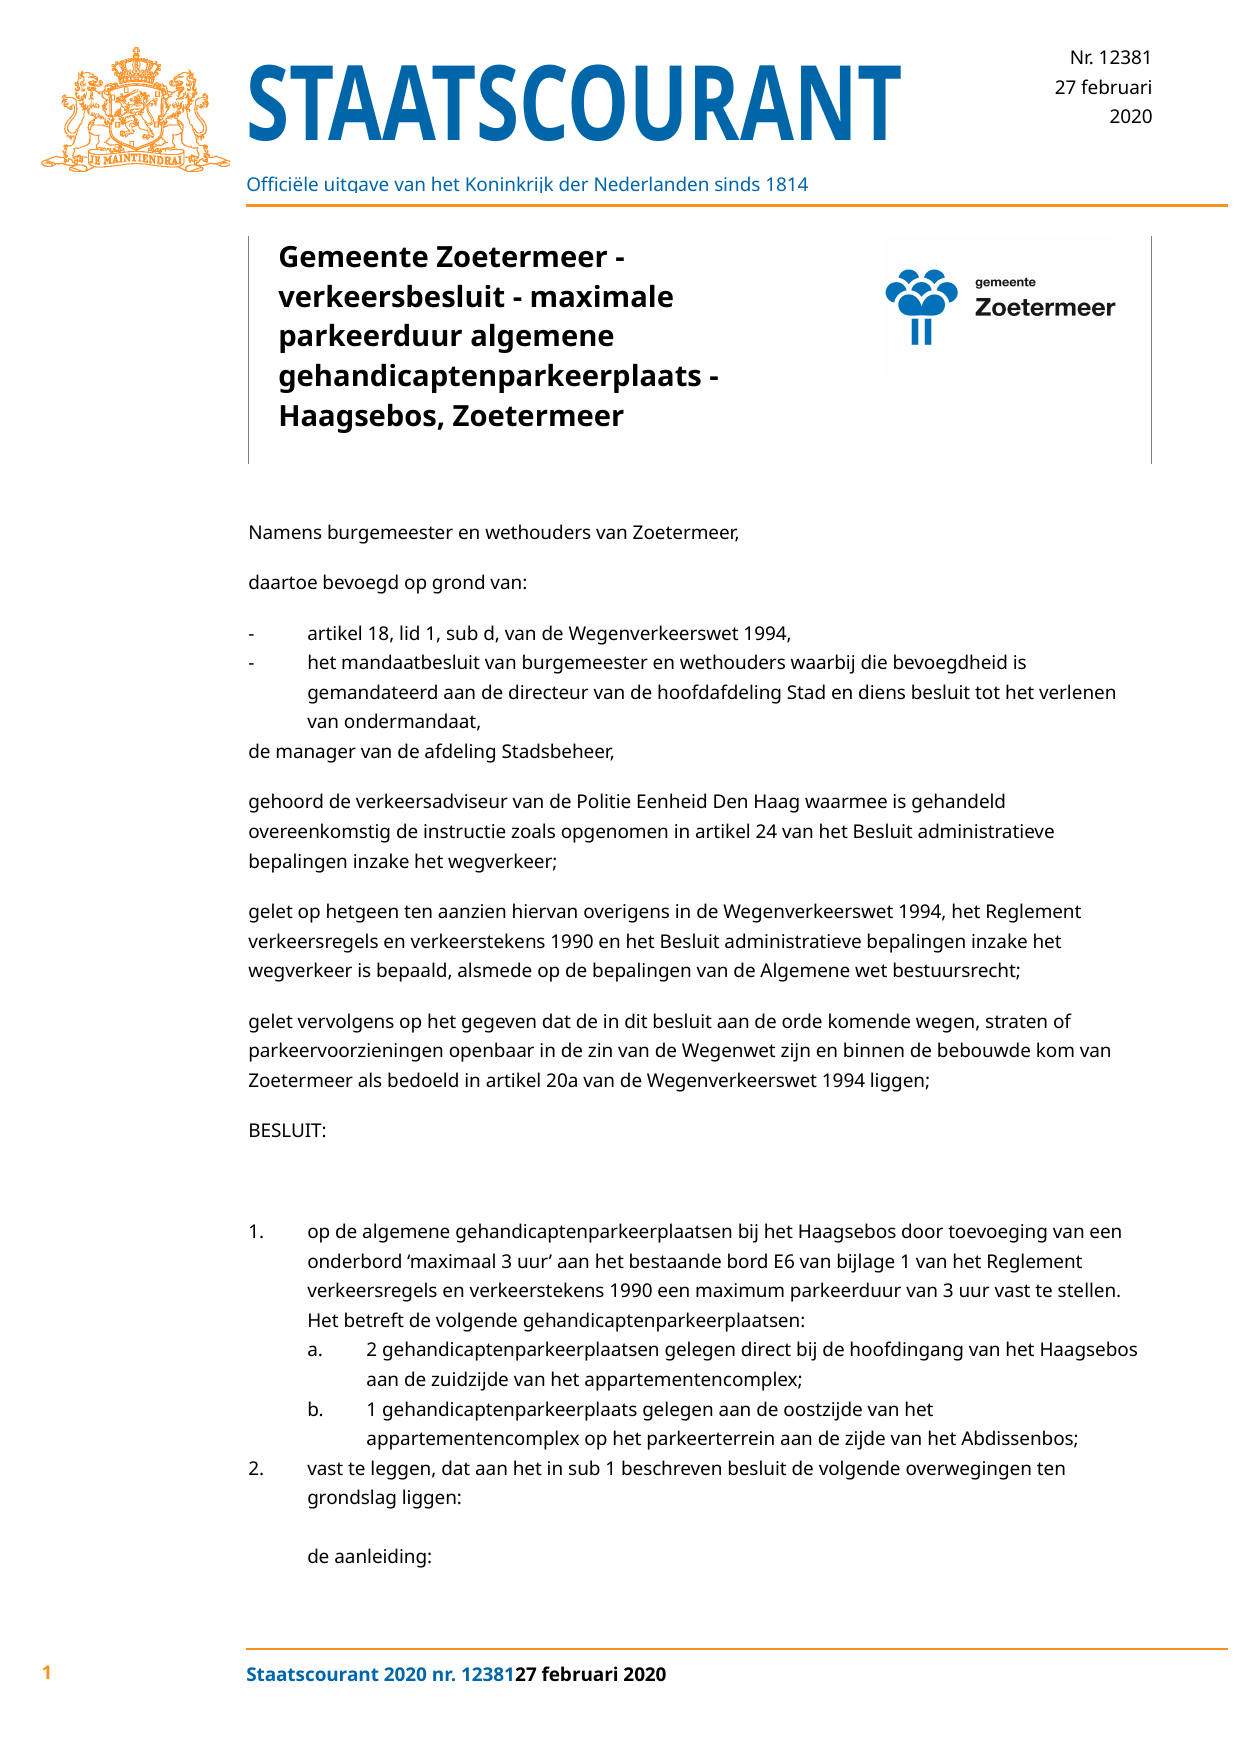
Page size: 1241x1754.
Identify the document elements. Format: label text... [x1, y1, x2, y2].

text de manager van de afdeling Stadsbeheer, [248, 738, 1152, 764]
list het mandaatbesluit van burgemeester en wethouders waarbij die bevoegdheid is gemandateerd aan de directeur van de hoofdafdeling Stad en diens besluit tot het verlenen van ondermandaat, [248, 649, 1152, 734]
list 1 gehandicaptenparkeerplaats gelegen aan de oostzijde van het appartementencomplex op het parkeerterrein aan de zijde van het Abdissenbos; [307, 1396, 1152, 1451]
list vast te leggen, dat aan het in sub 1 beschreven besluit de volgende overwegingen ten grondslag liggen: [248, 1455, 1152, 1510]
list de aanleiding: [248, 1544, 1152, 1569]
table_header [850, 236, 1151, 464]
text daartoe bevoegd op grond van: [248, 569, 1152, 595]
list artikel 18, lid 1, sub d, van de Wegenverkeerswet 1994, [248, 620, 1152, 646]
text gehoord de verkeersadviseur van de Politie Eenheid Den Haag waarmee is gehandeld overeenkomstig de instructie zoals opgenomen in artikel 24 van het Besluit administratieve bepalingen inzake het wegverkeer; [248, 789, 1152, 873]
list 2 gehandicaptenparkeerplaatsen gelegen direct bij de hoofdingang van het Haagsebos aan de zuidzijde van het appartementencomplex; [307, 1337, 1152, 1392]
text gelet op hetgeen ten aanzien hiervan overigens in de Wegenverkeerswet 1994, het Reglement verkeersregels en verkeerstekens 1990 en het Besluit administratieve bepalingen inzake het wegverkeer is bepaald, alsmede op de bepalingen van de Algemene wet bestuursrecht; [248, 898, 1152, 983]
picture [41, 47, 231, 172]
list op de algemene gehandicaptenparkeerplaatsen bij het Haagsebos door toevoeging van een onderbord ‘maximaal 3 uur’ aan het bestaande bord E6 van bijlage 1 van het Reglement verkeersregels en verkeerstekens 1990 een maximum parkeerduur van 3 uur vast te stellen. Het betreft de volgende gehandicaptenparkeerplaatsen: [248, 1218, 1152, 1333]
table_header Gemeente Zoetermeer - verkeersbesluit - maximale parkeerduur algemene gehandicaptenparkeerplaats - Haagsebos, Zoetermeer [249, 236, 850, 464]
picture [882, 236, 1119, 378]
text gelet vervolgens op het gegeven dat de in dit besluit aan de orde komende wegen, straten of parkeervoorzieningen openbaar in de zin van de Wegenwet zijn en binnen de bebouwde kom van Zoetermeer als bedoeld in artikel 20a van de Wegenverkeerswet 1994 liggen; [248, 1008, 1152, 1093]
text BESLUIT: [248, 1117, 1152, 1143]
text Namens burgemeester en wethouders van Zoetermeer, [248, 519, 1152, 545]
